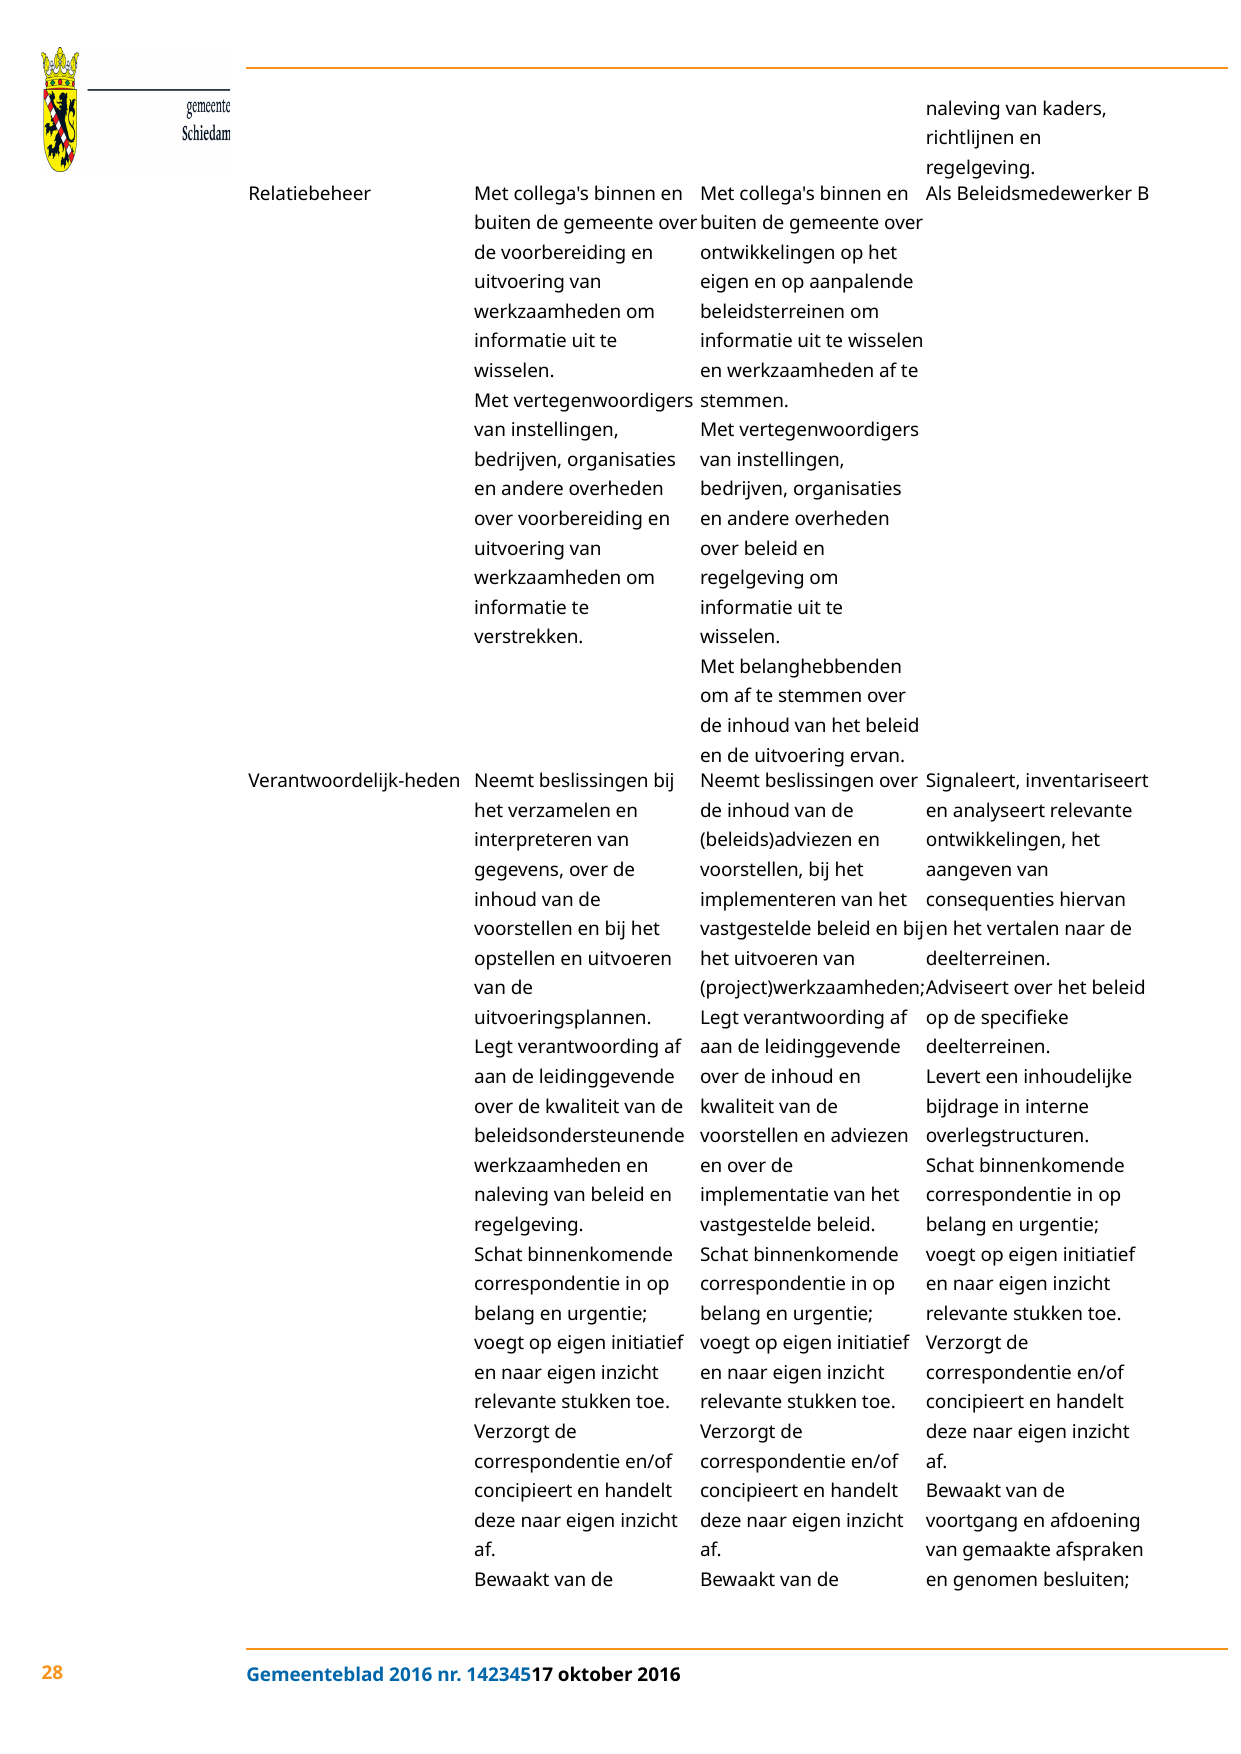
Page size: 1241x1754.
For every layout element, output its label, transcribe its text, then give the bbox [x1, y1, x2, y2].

table_cell Relatiebeheer [248, 180, 474, 767]
table_cell [248, 95, 474, 180]
table_cell naleving van kaders, richtlijnen en regelgeving. [926, 95, 1152, 180]
table_cell Signaleert, inventariseert en analyseert relevante ontwikkelingen, het aangeven van consequenties hiervan en het vertalen naar de deelterreinen. Adviseert over het beleid op de specifieke deelterreinen. Levert een inhoudelijke bijdrage in interne overlegstructuren. Schat binnenkomende correspondentie in op belang en urgentie; voegt op eigen initiatief en naar eigen inzicht relevante stukken toe. Verzorgt de correspondentie en/of concipieert en handelt deze naar eigen inzicht af. Bewaakt van de voortgang en afdoening van gemaakte afspraken en genomen besluiten; [926, 768, 1152, 1592]
table_cell Als Beleidsmedewerker B [926, 180, 1152, 767]
table_cell [474, 95, 700, 180]
table_cell Neemt beslissingen bij het verzamelen en interpreteren van gegevens, over de inhoud van de voorstellen en bij het opstellen en uitvoeren van de uitvoeringsplannen. Legt verantwoording af aan de leidinggevende over de kwaliteit van de beleidsondersteunende werkzaamheden en naleving van beleid en regelgeving. Schat binnenkomende correspondentie in op belang en urgentie; voegt op eigen initiatief en naar eigen inzicht relevante stukken toe. Verzorgt de correspondentie en/of concipieert en handelt deze naar eigen inzicht af. Bewaakt van de [474, 768, 700, 1592]
table_cell Neemt beslissingen over de inhoud van de (beleids)adviezen en voorstellen, bij het implementeren van het vastgestelde beleid en bij het uitvoeren van (project)werkzaamheden; Legt verantwoording af aan de leidinggevende over de inhoud en kwaliteit van de voorstellen en adviezen en over de implementatie van het vastgestelde beleid. Schat binnenkomende correspondentie in op belang en urgentie; voegt op eigen initiatief en naar eigen inzicht relevante stukken toe. Verzorgt de correspondentie en/of concipieert en handelt deze naar eigen inzicht af. Bewaakt van de [700, 768, 926, 1592]
table_cell [700, 95, 926, 180]
table_cell Verantwoordelijk-heden [248, 768, 474, 1592]
table_cell Met collega's binnen en buiten de gemeente over de voorbereiding en uitvoering van werkzaamheden om informatie uit te wisselen. Met vertegenwoordigers van instellingen, bedrijven, organisaties en andere overheden over voorbereiding en uitvoering van werkzaamheden om informatie te verstrekken. [474, 180, 700, 767]
table_cell Met collega's binnen en buiten de gemeente over ontwikkelingen op het eigen en op aanpalende beleidsterreinen om informatie uit te wisselen en werkzaamheden af te stemmen. Met vertegenwoordigers van instellingen, bedrijven, organisaties en andere overheden over beleid en regelgeving om informatie uit te wisselen. Met belanghebbenden om af te stemmen over de inhoud van het beleid en de uitvoering ervan. [700, 180, 926, 767]
picture [41, 47, 231, 172]
